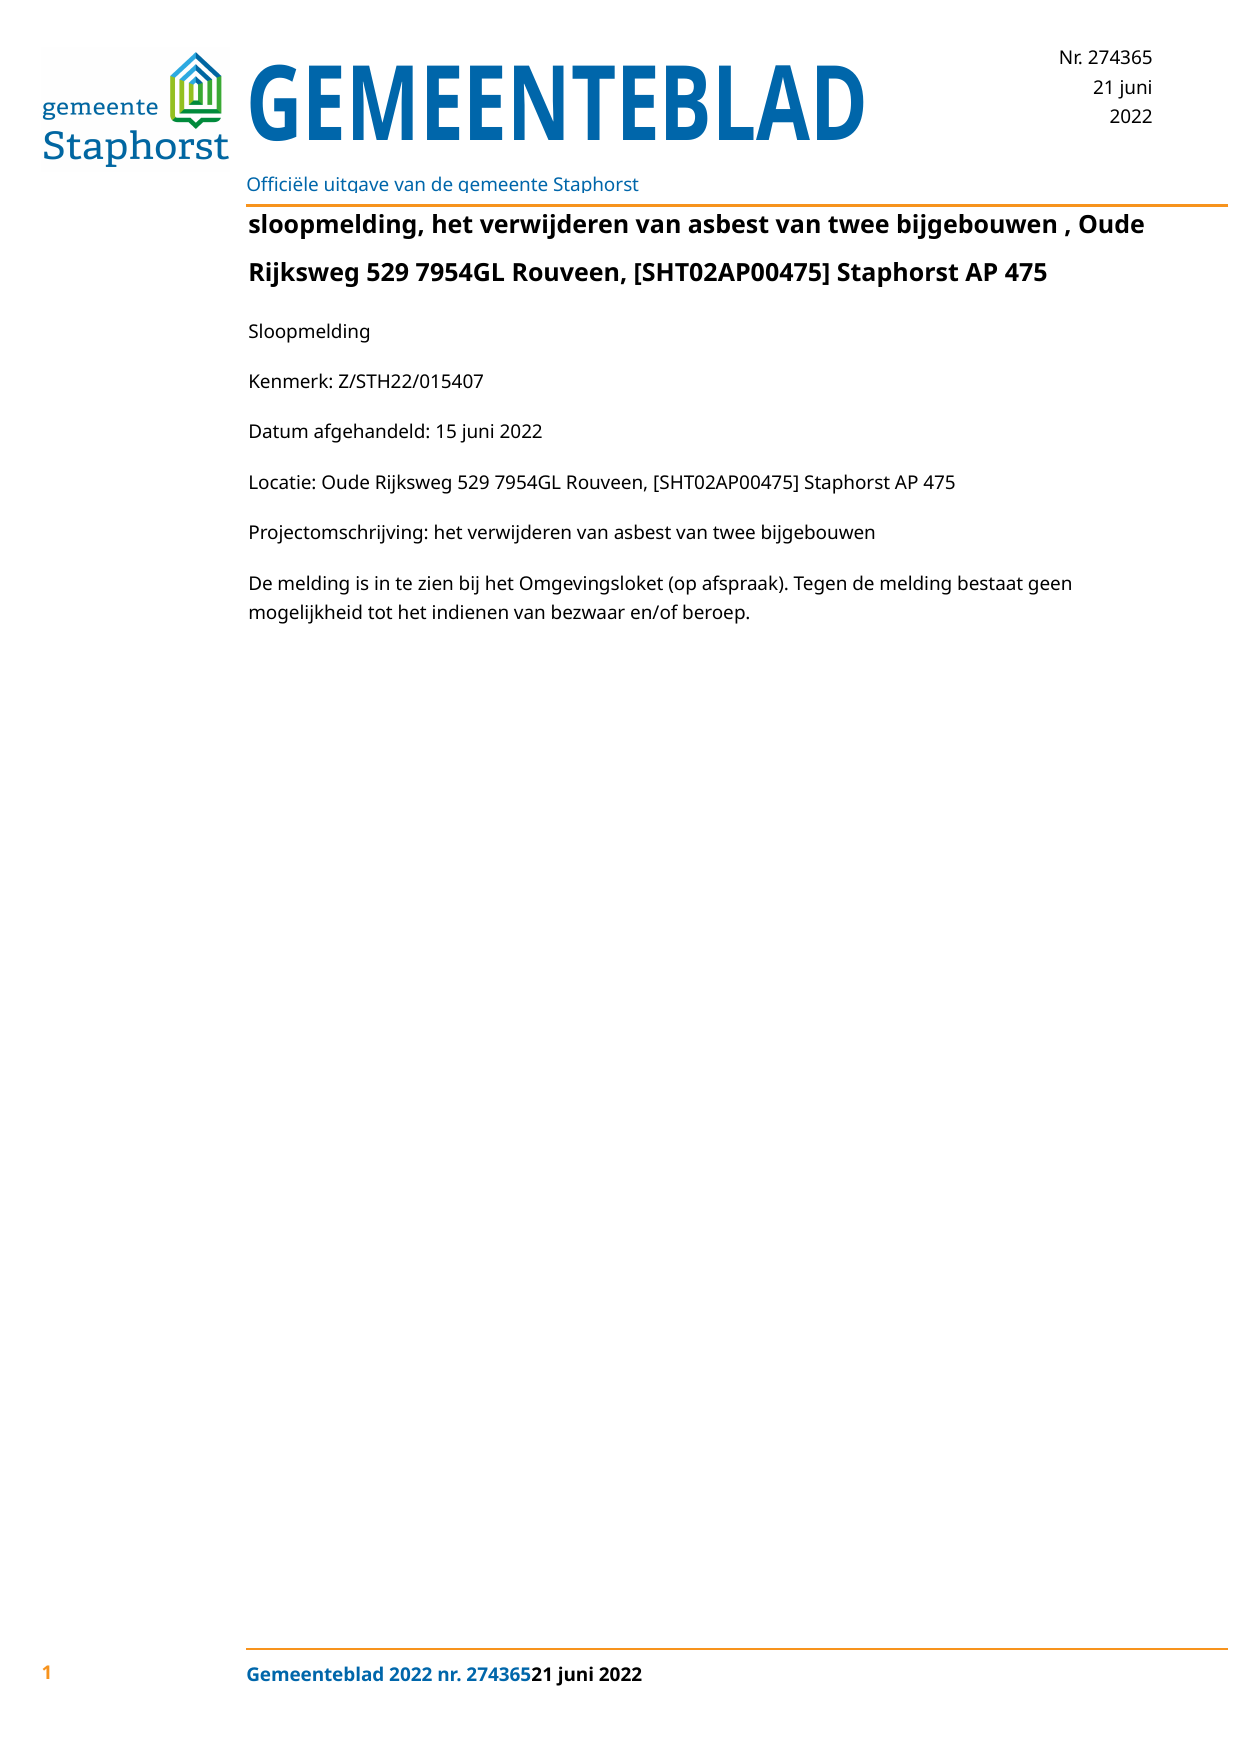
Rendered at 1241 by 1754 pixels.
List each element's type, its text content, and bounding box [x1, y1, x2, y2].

text Projectomschrijving: het verwijderen van asbest van twee bijgebouwen [248, 519, 1152, 545]
text Sloopmelding [248, 318, 1152, 344]
text Datum afgehandeld: 15 juni 2022 [248, 419, 1152, 444]
text Kenmerk: Z/STH22/015407 [248, 368, 1152, 394]
text Locatie: Oude Rijksweg 529 7954GL Rouveen, [SHT02AP00475] Staphorst AP 475 [248, 469, 1152, 495]
picture [41, 47, 231, 172]
text sloopmelding, het verwijderen van asbest van twee bijgebouwen , Oude Rijksweg 529 7954GL Rouveen, [SHT02AP00475] Staphorst AP 475 [248, 207, 1152, 288]
text De melding is in te zien bij het Omgevingsloket (op afspraak). Tegen de melding bestaat geen mogelijkheid tot het indienen van bezwaar en/of beroep. [248, 570, 1152, 625]
